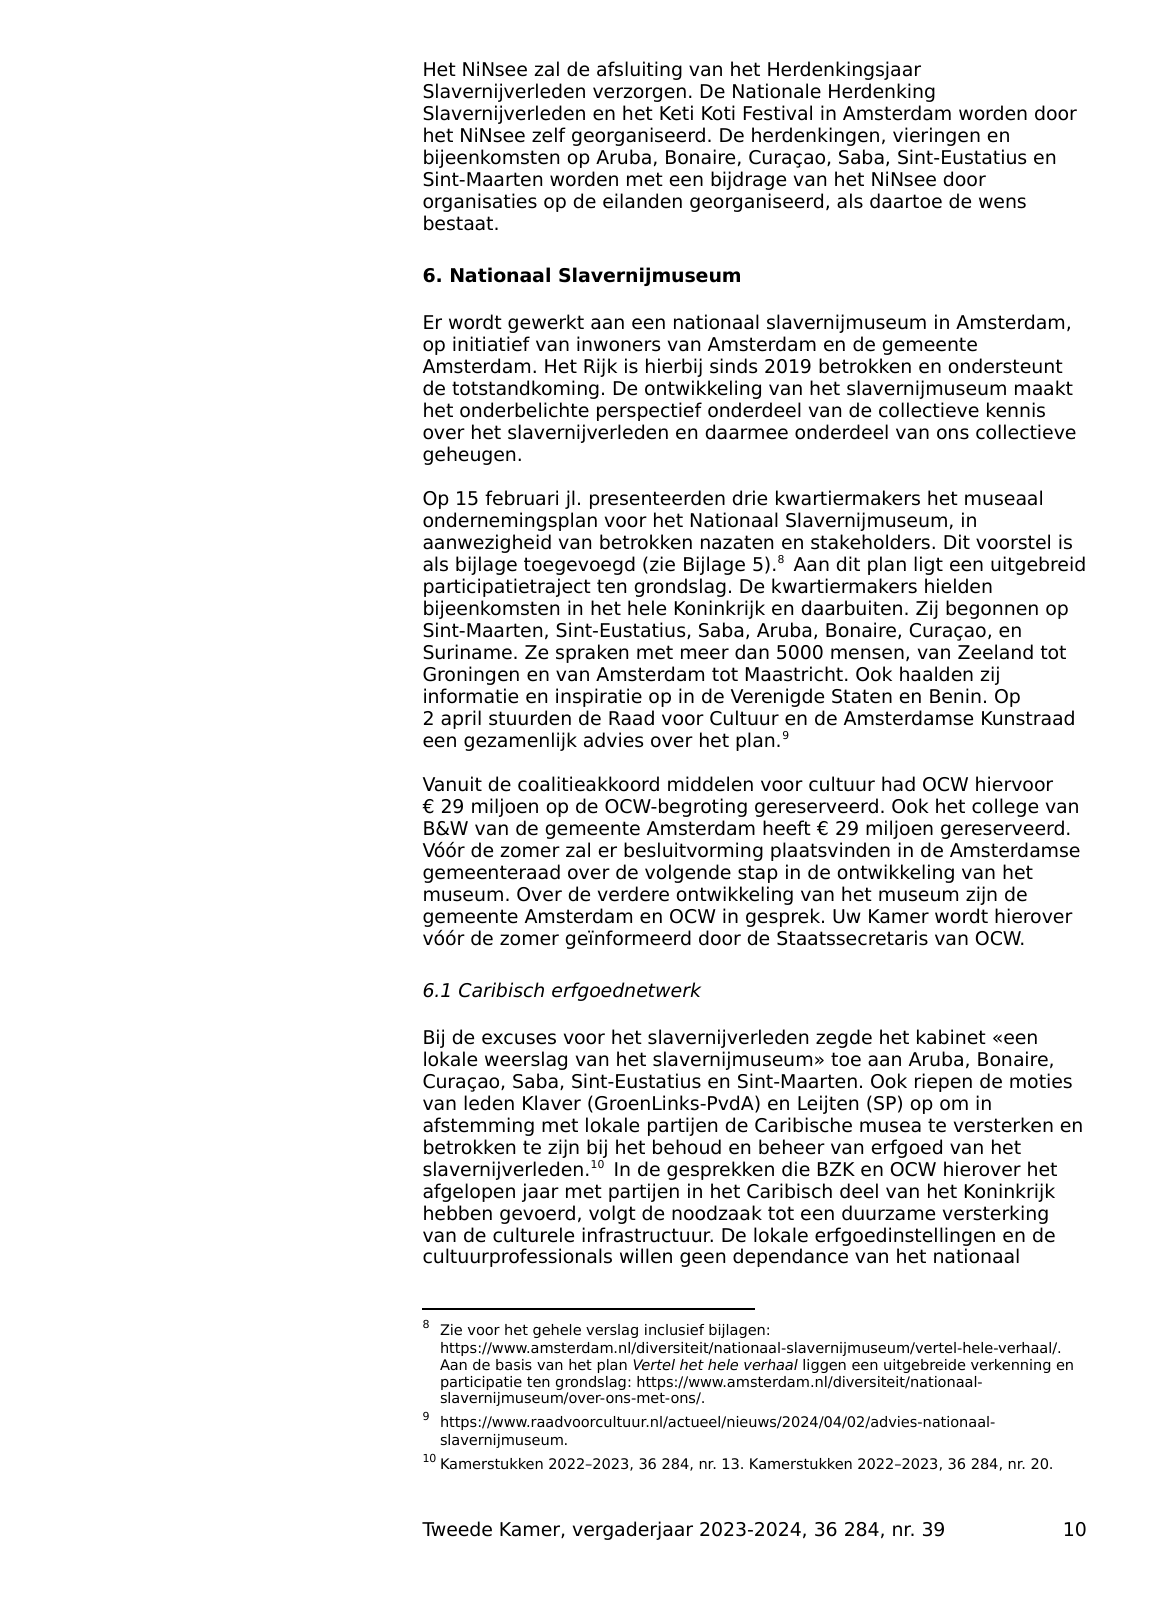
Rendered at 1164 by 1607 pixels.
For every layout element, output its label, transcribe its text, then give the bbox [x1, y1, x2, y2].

text Er wordt gewerkt aan een nationaal slavernijmuseum in Amsterdam, op initiatief van inwoners van Amsterdam en de gemeente Amsterdam. Het Rijk is hierbij sinds 2019 betrokken en ondersteunt de totstandkoming. De ontwikkeling van het slavernijmuseum maakt het onderbelichte perspectief onderdeel van de collectieve kennis over het slavernijverleden en daarmee onderdeel van ons collectieve geheugen. [422, 312, 1087, 466]
subtitle 6. Nationaal Slavernijmuseum [422, 265, 1087, 287]
subtitle 6.1 Caribisch erfgoednetwerk [422, 980, 1087, 1002]
text Bij de excuses voor het slavernijverleden zegde het kabinet «een lokale weerslag van het slavernijmuseum» toe aan Aruba, Bonaire, Curaçao, Saba, Sint-Eustatius en Sint-Maarten. Ook riepen de moties van leden Klaver (GroenLinks-PvdA) en Leijten (SP) op om in afstemming met lokale partijen de Caribische musea te versterken en betrokken te zijn bij het behoud en beheer van erfgoed van het slavernijverleden. In de gesprekken die BZK en OCW hierover het afgelopen jaar met partijen in het Caribisch deel van het Koninkrijk hebben gevoerd, volgt de noodzaak tot een duurzame versterking van de culturele infrastructuur. De lokale erfgoedinstellingen en de cultuurprofessionals willen geen dependance van het nationaal [422, 1027, 1087, 1268]
text Het NiNsee zal de afsluiting van het Herdenkingsjaar Slavernijverleden verzorgen. De Nationale Herdenking Slavernijverleden en het Keti Koti Festival in Amsterdam worden door het NiNsee zelf georganiseerd. De herdenkingen, vieringen en bijeenkomsten op Aruba, Bonaire, Curaçao, Saba, Sint-Eustatius en Sint-Maarten worden met een bijdrage van het NiNsee door organisaties op de eilanden georganiseerd, als daartoe de wens bestaat. [422, 59, 1087, 235]
text Op 15 februari jl. presenteerden drie kwartiermakers het museaal ondernemingsplan voor het Nationaal Slavernijmuseum, in aanwezigheid van betrokken nazaten en stakeholders. Dit voorstel is als bijlage toegevoegd (zie Bijlage 5). Aan dit plan ligt een uitgebreid participatietraject ten grondslag. De kwartiermakers hielden bijeenkomsten in het hele Koninkrijk en daarbuiten. Zij begonnen op Sint-Maarten, Sint-Eustatius, Saba, Aruba, Bonaire, Curaçao, en Suriname. Ze spraken met meer dan 5000 mensen, van Zeeland tot Groningen en van Amsterdam tot Maastricht. Ook haalden zij informatie en inspiratie op in de Verenigde Staten en Benin. Op 2 april stuurden de Raad voor Cultuur en de Amsterdamse Kunstraad een gezamenlijk advies over het plan. [422, 488, 1087, 752]
text Kamerstukken 2022–2023, 36 284, nr. 13. Kamerstukken 2022–2023, 36 284, nr. 20. [422, 1452, 1087, 1474]
text https://www.raadvoorcultuur.nl/actueel/nieuws/2024/04/02/advies-nationaal-slavernijmuseum. [422, 1410, 1087, 1449]
text Zie voor het gehele verslag inclusief bijlagen: https://www.amsterdam.nl/diversiteit/nationaal-slavernijmuseum/vertel-hele-verhaal/. Aan de basis van het plan Vertel het hele verhaal liggen een uitgebreide verkenning en participatie ten grondslag: https://www.amsterdam.nl/diversiteit/nationaal-slavernijmuseum/over-ons-met-ons/. [422, 1318, 1087, 1407]
text Vanuit de coalitieakkoord middelen voor cultuur had OCW hiervoor € 29 miljoen op de OCW-begroting gereserveerd. Ook het college van B&W van de gemeente Amsterdam heeft € 29 miljoen gereserveerd. Vóór de zomer zal er besluitvorming plaatsvinden in de Amsterdamse gemeenteraad over de volgende stap in de ontwikkeling van het museum. Over de verdere ontwikkeling van het museum zijn de gemeente Amsterdam en OCW in gesprek. Uw Kamer wordt hierover vóór de zomer geïnformeerd door de Staatssecretaris van OCW. [422, 774, 1087, 950]
